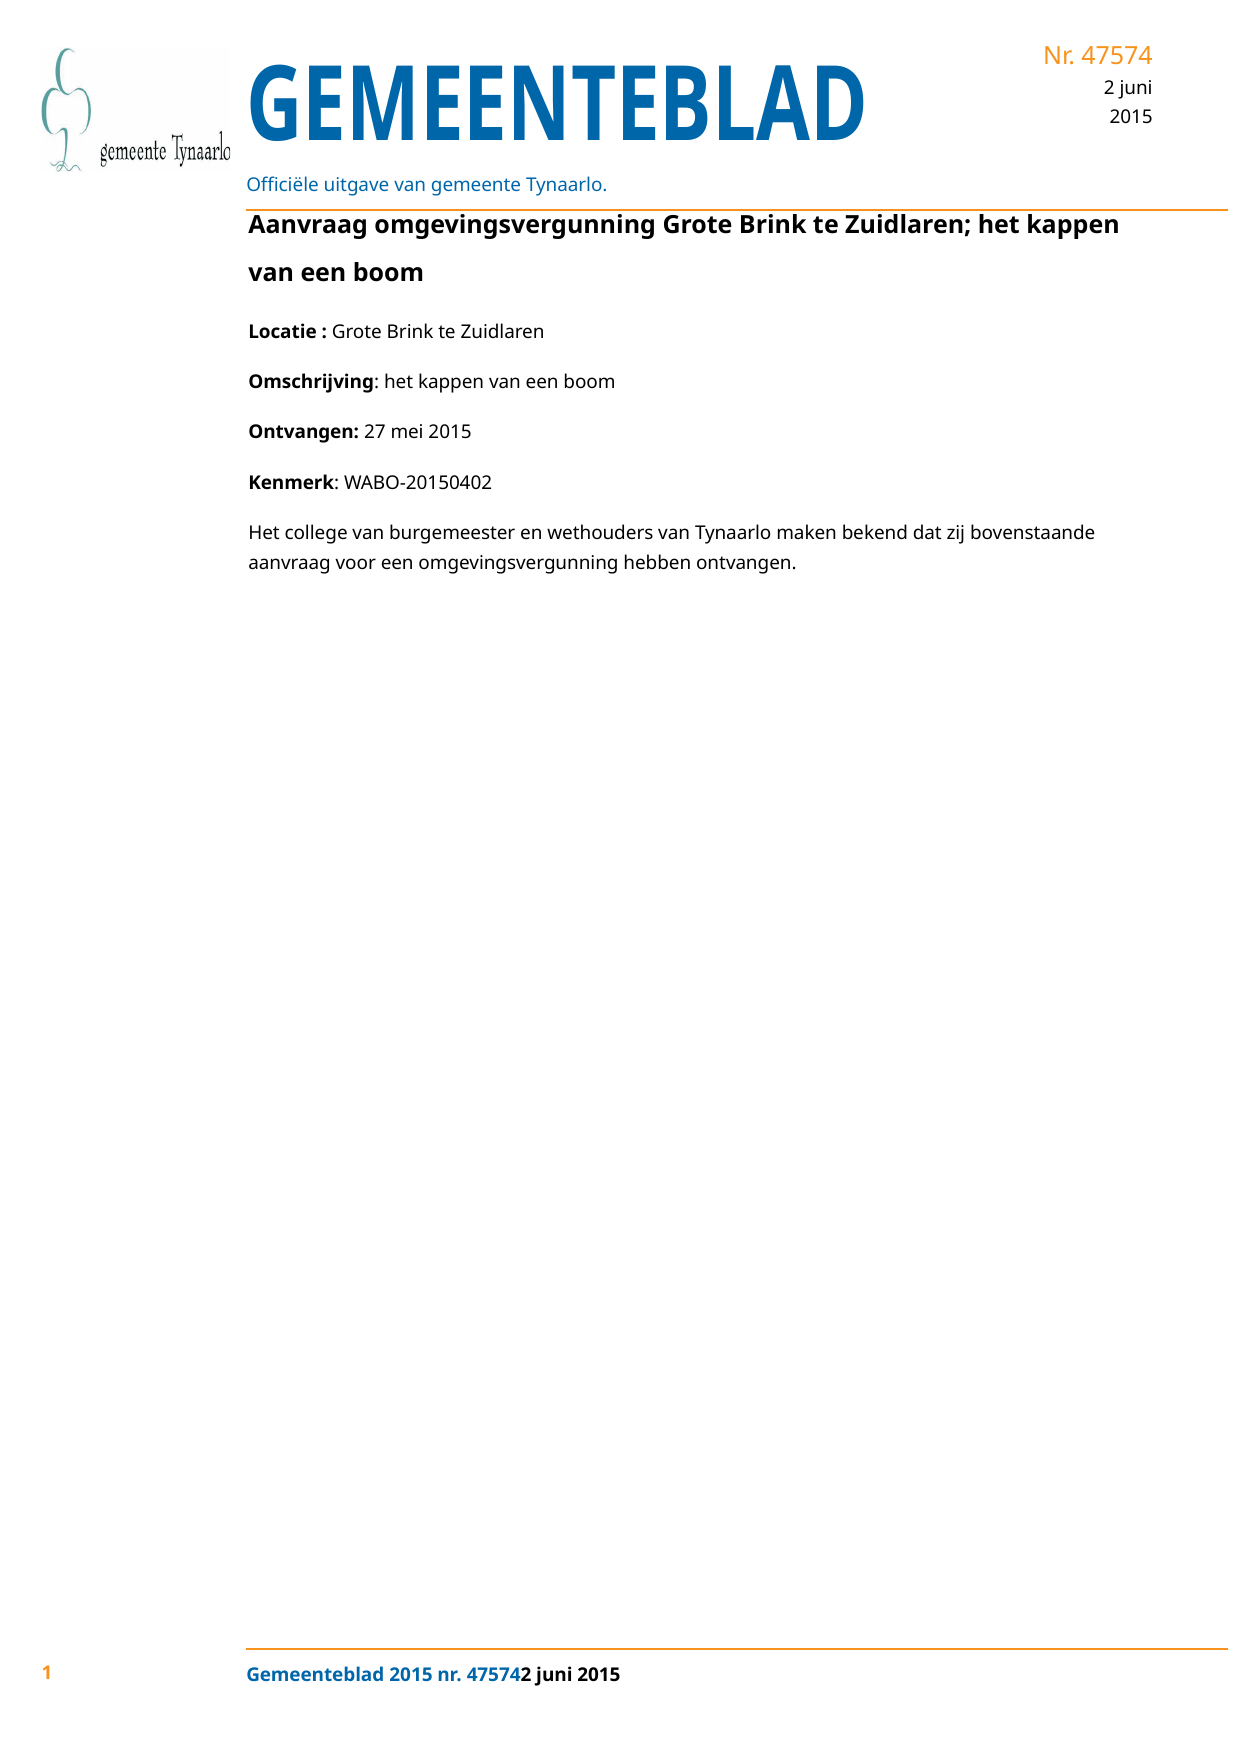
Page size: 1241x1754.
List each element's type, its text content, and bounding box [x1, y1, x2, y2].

text Omschrijving: het kappen van een boom [248, 368, 1152, 394]
text Aanvraag omgevingsvergunning Grote Brink te Zuidlaren; het kappen van een boom [248, 211, 1152, 288]
picture [41, 47, 231, 172]
text Ontvangen: 27 mei 2015 [248, 419, 1152, 444]
text Kenmerk: WABO-20150402 [248, 469, 1152, 495]
text Het college van burgemeester en wethouders van Tynaarlo maken bekend dat zij bovenstaande aanvraag voor een omgevingsvergunning hebben ontvangen. [248, 519, 1152, 575]
text Locatie : Grote Brink te Zuidlaren [248, 318, 1152, 344]
